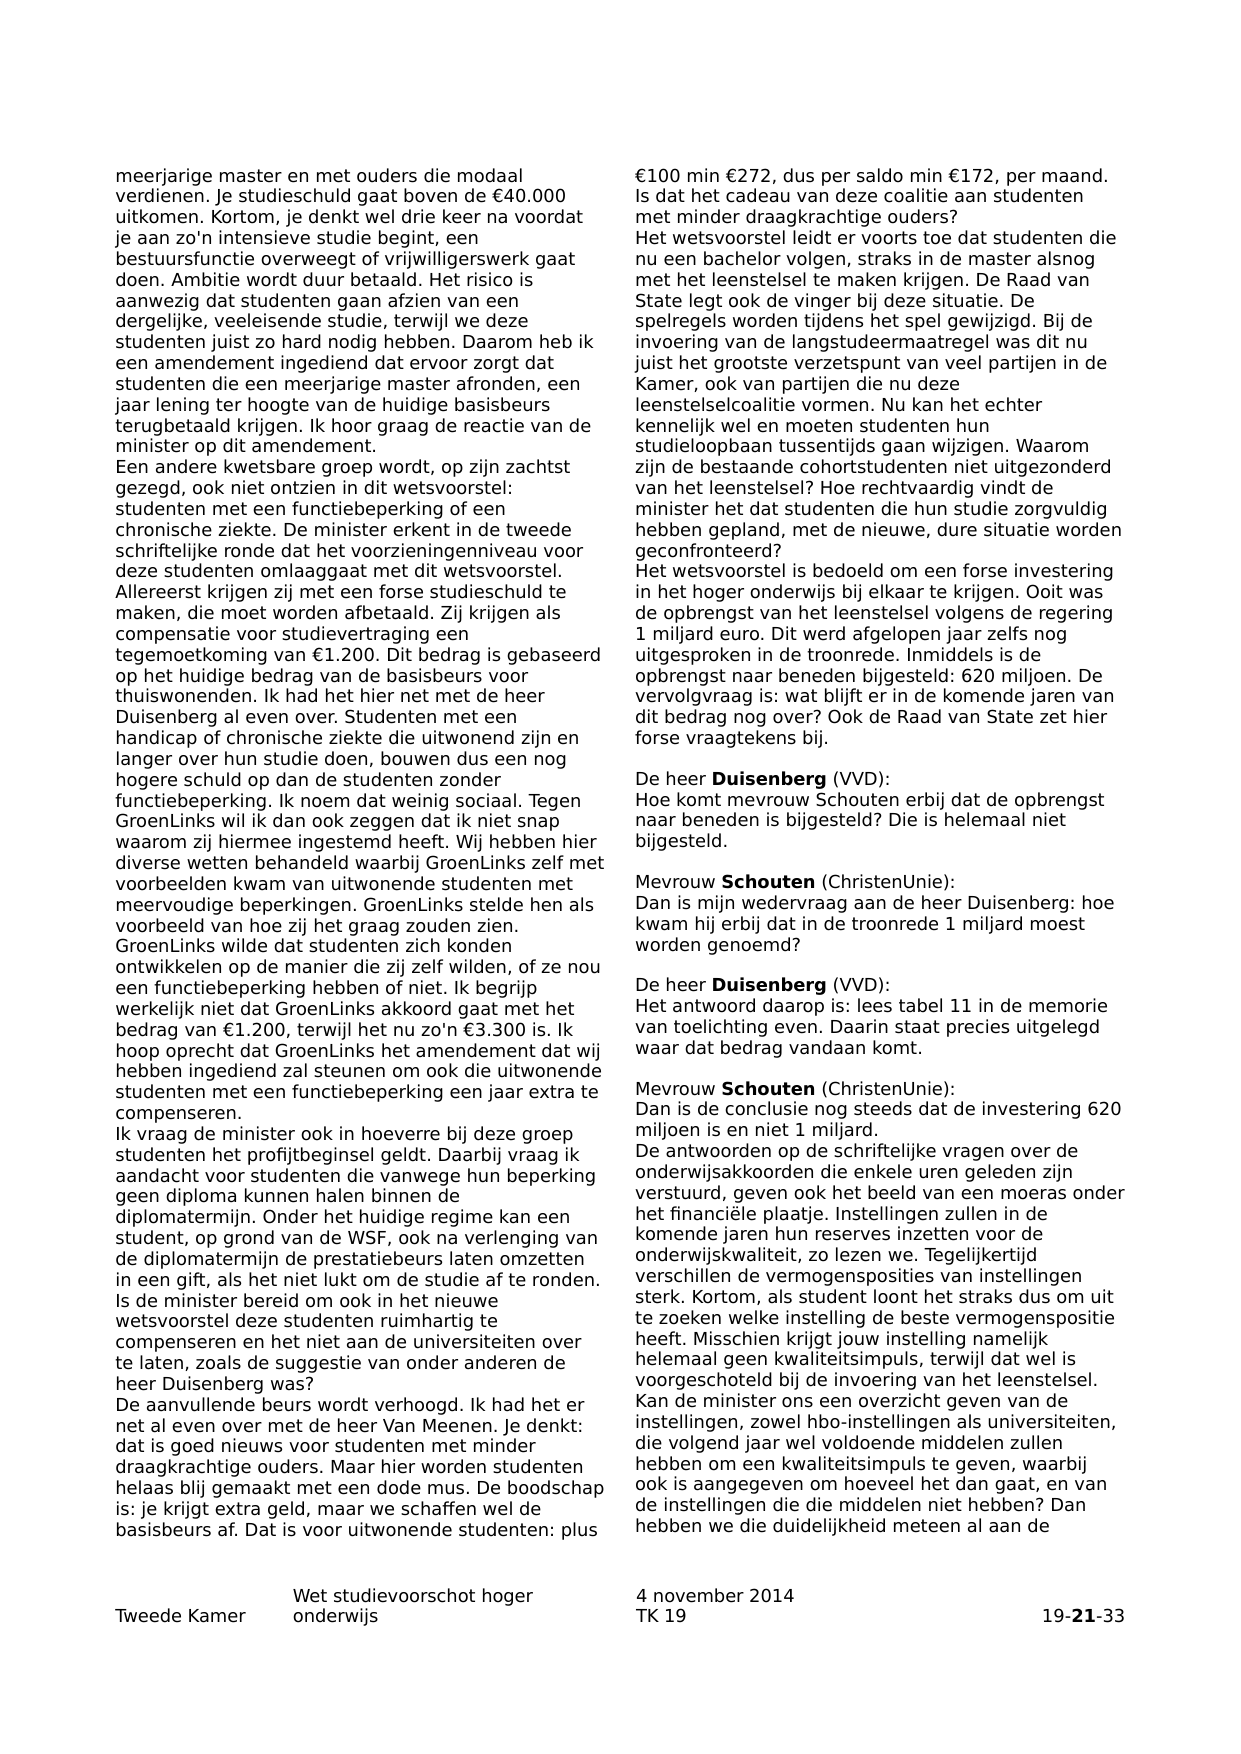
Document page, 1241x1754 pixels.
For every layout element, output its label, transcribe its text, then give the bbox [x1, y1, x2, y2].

text De heer Duisenberg (VVD): [635, 769, 1125, 789]
text Mevrouw Schouten (ChristenUnie): [635, 1078, 1125, 1099]
text meerjarige master en met ouders die modaal verdienen. Je studieschuld gaat boven de €40.000 uitkomen. Kortom, je denkt wel drie keer na voordat je aan zo'n intensieve studie begint, een bestuursfunctie overweegt of vrijwilligerswerk gaat doen. Ambitie wordt duur betaald. Het risico is aanwezig dat studenten gaan afzien van een dergelijke, veeleisende studie, terwijl we deze studenten juist zo hard nodig hebben. Daarom heb ik een amendement ingediend dat ervoor zorgt dat studenten die een meerjarige master afronden, een jaar lening ter hoogte van de huidige basisbeurs terugbetaald krijgen. Ik hoor graag de reactie van de minister op dit amendement. [115, 165, 605, 457]
text Dan is de conclusie nog steeds dat de investering 620 miljoen is en niet 1 miljard. [635, 1099, 1125, 1141]
text Hoe komt mevrouw Schouten erbij dat de opbrengst naar beneden is bijgesteld? Die is helemaal niet bijgesteld. [635, 789, 1125, 852]
text Mevrouw Schouten (ChristenUnie): [635, 872, 1125, 893]
text Het antwoord daarop is: lees tabel 11 in de memorie van toelichting even. Daarin staat precies uitgelegd waar dat bedrag vandaan komt. [635, 996, 1125, 1058]
text Een andere kwetsbare groep wordt, op zijn zachtst gezegd, ook niet ontzien in dit wetsvoorstel: studenten met een functiebeperking of een chronische ziekte. De minister erkent in de tweede schriftelijke ronde dat het voorzieningenniveau voor deze studenten omlaaggaat met dit wetsvoorstel. Allereerst krijgen zij met een forse studieschuld te maken, die moet worden afbetaald. Zij krijgen als compensatie voor studievertraging een tegemoetkoming van €1.200. Dit bedrag is gebaseerd op het huidige bedrag van de basisbeurs voor thuiswonenden. Ik had het hier net met de heer Duisenberg al even over. Studenten met een handicap of chronische ziekte die uitwonend zijn en langer over hun studie doen, bouwen dus een nog hogere schuld op dan de studenten zonder functiebeperking. Ik noem dat weinig sociaal. Tegen GroenLinks wil ik dan ook zeggen dat ik niet snap waarom zij hiermee ingestemd heeft. Wij hebben hier diverse wetten behandeld waarbij GroenLinks zelf met voorbeelden kwam van uitwonende studenten met meervoudige beperkingen. GroenLinks stelde hen als voorbeeld van hoe zij het graag zouden zien. GroenLinks wilde dat studenten zich konden ontwikkelen op de manier die zij zelf wilden, of ze nou een functiebeperking hebben of niet. Ik begrijp werkelijk niet dat GroenLinks akkoord gaat met het bedrag van €1.200, terwijl het nu zo'n €3.300 is. Ik hoop oprecht dat GroenLinks het amendement dat wij hebben ingediend zal steunen om ook die uitwonende studenten met een functiebeperking een jaar extra te compenseren. [115, 457, 605, 1124]
text De antwoorden op de schriftelijke vragen over de onderwijsakkoorden die enkele uren geleden zijn verstuurd, geven ook het beeld van een moeras onder het financiële plaatje. Instellingen zullen in de komende jaren hun reserves inzetten voor de onderwijskwaliteit, zo lezen we. Tegelijkertijd verschillen de vermogensposities van instellingen sterk. Kortom, als student loont het straks dus om uit te zoeken welke instelling de beste vermogenspositie heeft. Misschien krijgt jouw instelling namelijk helemaal geen kwaliteitsimpuls, terwijl dat wel is voorgeschoteld bij de invoering van het leenstelsel. Kan de minister ons een overzicht geven van de instellingen, zowel hbo-instellingen als universiteiten, die volgend jaar wel voldoende middelen zullen hebben om een kwaliteitsimpuls te geven, waarbij ook is aangegeven om hoeveel het dan gaat, en van de instellingen die die middelen niet hebben? Dan hebben we die duidelijkheid meteen al aan de [635, 1141, 1125, 1537]
text Het wetsvoorstel is bedoeld om een forse investering in het hoger onderwijs bij elkaar te krijgen. Ooit was de opbrengst van het leenstelsel volgens de regering 1 miljard euro. Dit werd afgelopen jaar zelfs nog uitgesproken in de troonrede. Inmiddels is de opbrengst naar beneden bijgesteld: 620 miljoen. De vervolgvraag is: wat blijft er in de komende jaren van dit bedrag nog over? Ook de Raad van State zet hier forse vraagtekens bij. [635, 561, 1125, 749]
text De heer Duisenberg (VVD): [635, 975, 1125, 996]
text De aanvullende beurs wordt verhoogd. Ik had het er net al even over met de heer Van Meenen. Je denkt: dat is goed nieuws voor studenten met minder draagkrachtige ouders. Maar hier worden studenten helaas blij gemaakt met een dode mus. De boodschap is: je krijgt extra geld, maar we schaffen wel de basisbeurs af. Dat is voor uitwonende studenten: plus [115, 1394, 605, 1540]
text €100 min €272, dus per saldo min €172, per maand. Is dat het cadeau van deze coalitie aan studenten met minder draagkrachtige ouders? [635, 165, 1125, 228]
text Dan is mijn wedervraag aan de heer Duisenberg: hoe kwam hij erbij dat in de troonrede 1 miljard moest worden genoemd? [635, 893, 1125, 955]
text Ik vraag de minister ook in hoeverre bij deze groep studenten het profijtbeginsel geldt. Daarbij vraag ik aandacht voor studenten die vanwege hun beperking geen diploma kunnen halen binnen de diplomatermijn. Onder het huidige regime kan een student, op grond van de WSF, ook na verlenging van de diplomatermijn de prestatiebeurs laten omzetten in een gift, als het niet lukt om de studie af te ronden. Is de minister bereid om ook in het nieuwe wetsvoorstel deze studenten ruimhartig te compenseren en het niet aan de universiteiten over te laten, zoals de suggestie van onder anderen de heer Duisenberg was? [115, 1124, 605, 1394]
text Het wetsvoorstel leidt er voorts toe dat studenten die nu een bachelor volgen, straks in de master alsnog met het leenstelsel te maken krijgen. De Raad van State legt ook de vinger bij deze situatie. De spelregels worden tijdens het spel gewijzigd. Bij de invoering van de langstudeermaatregel was dit nu juist het grootste verzetspunt van veel partijen in de Kamer, ook van partijen die nu deze leenstelselcoalitie vormen. Nu kan het echter kennelijk wel en moeten studenten hun studieloopbaan tussentijds gaan wijzigen. Waarom zijn de bestaande cohortstudenten niet uitgezonderd van het leenstelsel? Hoe rechtvaardig vindt de minister het dat studenten die hun studie zorgvuldig hebben gepland, met de nieuwe, dure situatie worden geconfronteerd? [635, 228, 1125, 561]
